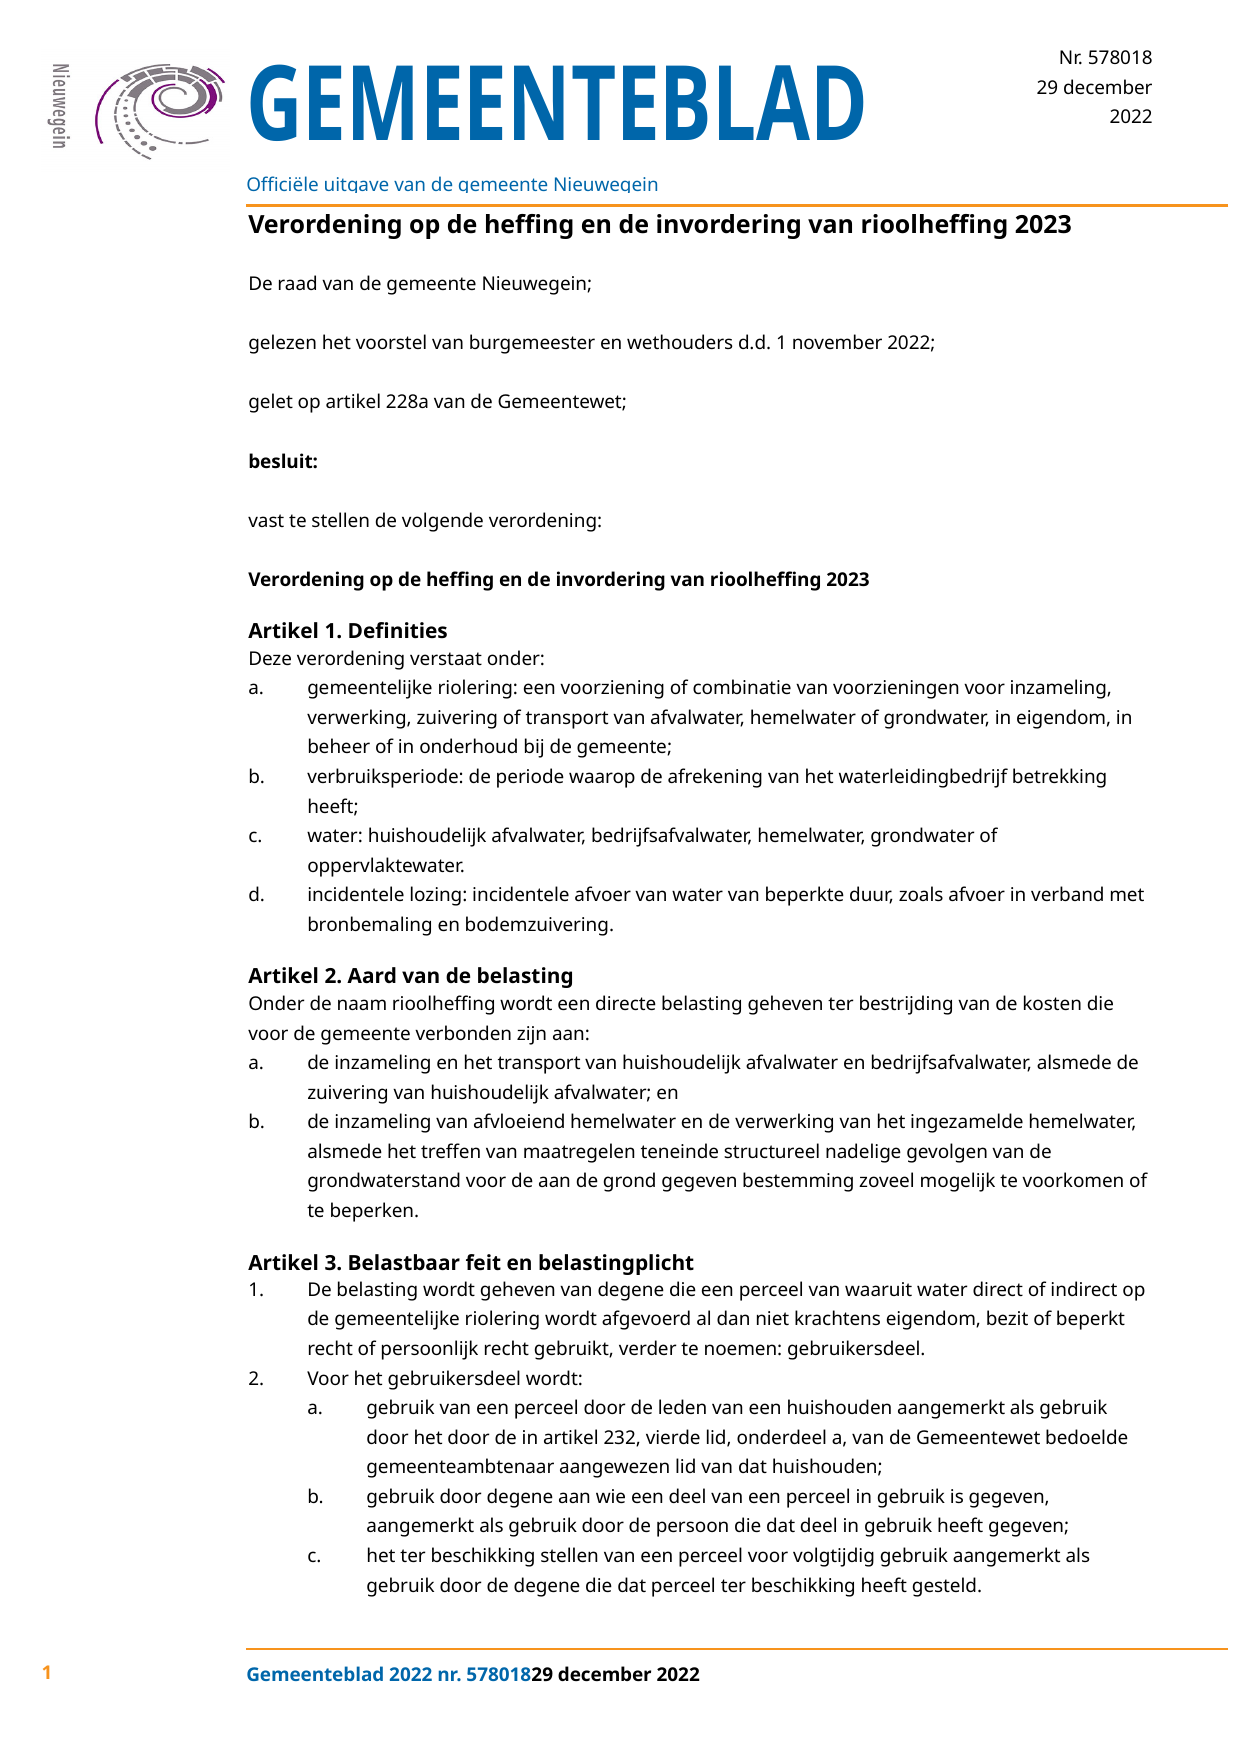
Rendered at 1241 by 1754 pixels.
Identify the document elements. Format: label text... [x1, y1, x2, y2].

list de inzameling van afvloeiend hemelwater en de verwerking van het ingezamelde hemelwater, alsmede het treffen van maatregelen teneinde structureel nadelige gevolgen van de grondwaterstand voor de aan de grond gegeven bestemming zoveel mogelijk te voorkomen of te beperken. [248, 1108, 1152, 1223]
list incidentele lozing: incidentele afvoer van water van beperkte duur, zoals afvoer in verband met bronbemaling en bodemzuivering. [248, 882, 1152, 937]
text Verordening op de heffing en de invordering van rioolheffing 2023 [248, 207, 1152, 241]
text besluit: [248, 448, 1152, 473]
text Artikel 2. Aard van de belasting [248, 962, 1152, 990]
text gelezen het voorstel van burgemeester en wethouders d.d. 1 november 2022; [248, 329, 1152, 355]
list De belasting wordt geheven van degene die een perceel van waaruit water direct of indirect op de gemeentelijke riolering wordt afgevoerd al dan niet krachtens eigendom, bezit of beperkt recht of persoonlijk recht gebruikt, verder te noemen: gebruikersdeel. [248, 1276, 1152, 1361]
list het ter beschikking stellen van een perceel voor volgtijdig gebruik aangemerkt als gebruik door de degene die dat perceel ter beschikking heeft gesteld. [307, 1542, 1152, 1598]
text Artikel 3. Belastbaar feit en belastingplicht [248, 1248, 1152, 1276]
list water: huishoudelijk afvalwater, bedrijfsafvalwater, hemelwater, grondwater of oppervlaktewater. [248, 822, 1152, 878]
list verbruiksperiode: de periode waarop de afrekening van het waterleidingbedrijf betrekking heeft; [248, 763, 1152, 819]
list gebruik door degene aan wie een deel van een perceel in gebruik is gegeven, aangemerkt als gebruik door de persoon die dat deel in gebruik heeft gegeven; [307, 1483, 1152, 1538]
picture [41, 47, 231, 172]
list gebruik van een perceel door de leden van een huishouden aangemerkt als gebruik door het door de in artikel 232, vierde lid, onderdeel a, van de Gemeentewet bedoelde gemeenteambtenaar aangewezen lid van dat huishouden; [307, 1394, 1152, 1479]
text Verordening op de heffing en de invordering van rioolheffing 2023 [248, 566, 1152, 592]
text gelet op artikel 228a van de Gemeentewet; [248, 389, 1152, 414]
text Onder de naam rioolheffing wordt een directe belasting geheven ter bestrijding van de kosten die voor de gemeente verbonden zijn aan: [248, 990, 1152, 1045]
text Deze verordening verstaat onder: [248, 645, 1152, 671]
text De raad van de gemeente Nieuwegein; [248, 270, 1152, 296]
text Artikel 1. Definities [248, 617, 1152, 645]
list gemeentelijke riolering: een voorziening of combinatie van voorzieningen voor inzameling, verwerking, zuivering of transport van afvalwater, hemelwater of grondwater, in eigendom, in beheer of in onderhoud bij de gemeente; [248, 674, 1152, 759]
text vast te stellen de volgende verordening: [248, 507, 1152, 533]
list Voor het gebruikersdeel wordt: [248, 1365, 1152, 1391]
list de inzameling en het transport van huishoudelijk afvalwater en bedrijfsafvalwater, alsmede de zuivering van huishoudelijk afvalwater; en [248, 1049, 1152, 1104]
